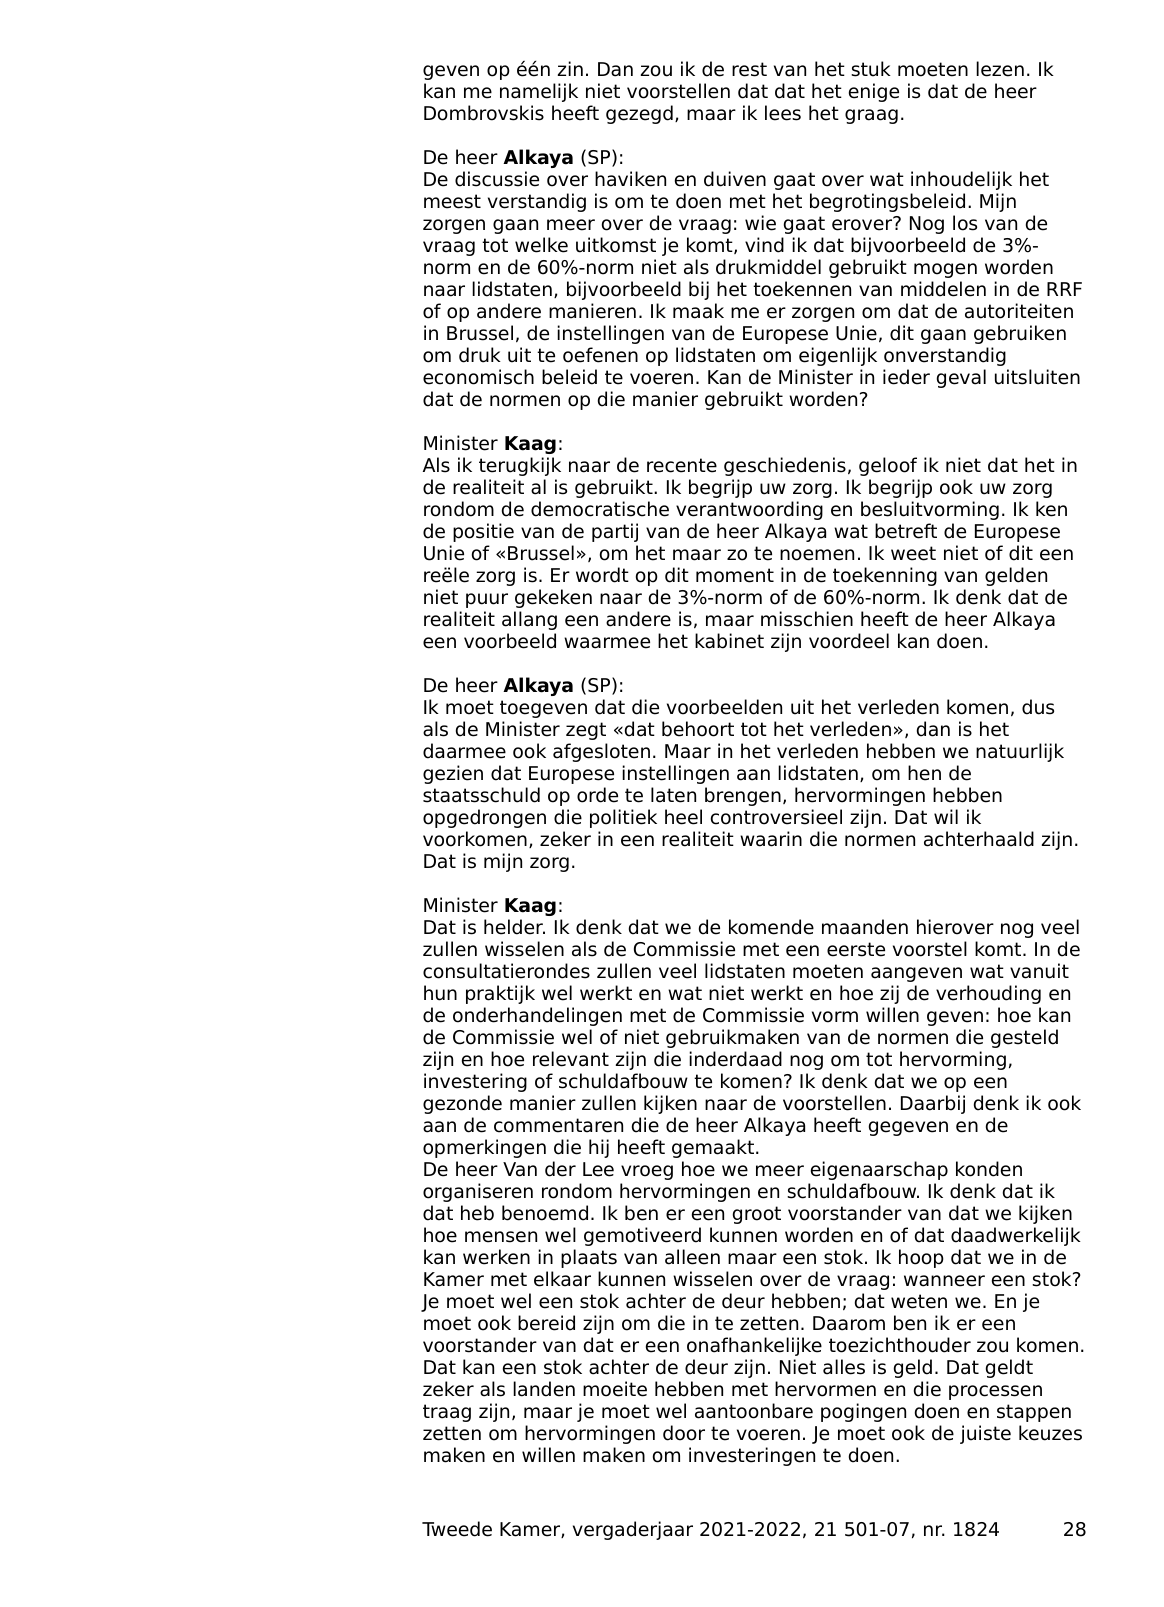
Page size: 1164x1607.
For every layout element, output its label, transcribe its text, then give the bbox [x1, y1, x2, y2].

text Als ik terugkijk naar de recente geschiedenis, geloof ik niet dat het in de realiteit al is gebruikt. Ik begrijp uw zorg. Ik begrijp ook uw zorg rondom de democratische verantwoording en besluitvorming. Ik ken de positie van de partij van de heer Alkaya wat betreft de Europese Unie of «Brussel», om het maar zo te noemen. Ik weet niet of dit een reële zorg is. Er wordt op dit moment in de toekenning van gelden niet puur gekeken naar de 3%-norm of de 60%-norm. Ik denk dat de realiteit allang een andere is, maar misschien heeft de heer Alkaya een voorbeeld waarmee het kabinet zijn voordeel kan doen. [422, 455, 1087, 653]
text De heer Alkaya (SP): [422, 147, 1087, 169]
text Minister Kaag: [422, 895, 1087, 917]
text Dat is helder. Ik denk dat we de komende maanden hierover nog veel zullen wisselen als de Commissie met een eerste voorstel komt. In de consultatierondes zullen veel lidstaten moeten aangeven wat vanuit hun praktijk wel werkt en wat niet werkt en hoe zij de verhouding en de onderhandelingen met de Commissie vorm willen geven: hoe kan de Commissie wel of niet gebruikmaken van de normen die gesteld zijn en hoe relevant zijn die inderdaad nog om tot hervorming, investering of schuldafbouw te komen? Ik denk dat we op een gezonde manier zullen kijken naar de voorstellen. Daarbij denk ik ook aan de commentaren die de heer Alkaya heeft gegeven en de opmerkingen die hij heeft gemaakt. [422, 917, 1087, 1159]
text geven op één zin. Dan zou ik de rest van het stuk moeten lezen. Ik kan me namelijk niet voorstellen dat dat het enige is dat de heer Dombrovskis heeft gezegd, maar ik lees het graag. [422, 59, 1087, 125]
text De heer Alkaya (SP): [422, 675, 1087, 697]
text Minister Kaag: [422, 433, 1087, 455]
text De heer Van der Lee vroeg hoe we meer eigenaarschap konden organiseren rondom hervormingen en schuldafbouw. Ik denk dat ik dat heb benoemd. Ik ben er een groot voorstander van dat we kijken hoe mensen wel gemotiveerd kunnen worden en of dat daadwerkelijk kan werken in plaats van alleen maar een stok. Ik hoop dat we in de Kamer met elkaar kunnen wisselen over de vraag: wanneer een stok? Je moet wel een stok achter de deur hebben; dat weten we. En je moet ook bereid zijn om die in te zetten. Daarom ben ik er een voorstander van dat er een onafhankelijke toezichthouder zou komen. Dat kan een stok achter de deur zijn. Niet alles is geld. Dat geldt zeker als landen moeite hebben met hervormen en die processen traag zijn, maar je moet wel aantoonbare pogingen doen en stappen zetten om hervormingen door te voeren. Je moet ook de juiste keuzes maken en willen maken om investeringen te doen. [422, 1159, 1087, 1467]
text Ik moet toegeven dat die voorbeelden uit het verleden komen, dus als de Minister zegt «dat behoort tot het verleden», dan is het daarmee ook afgesloten. Maar in het verleden hebben we natuurlijk gezien dat Europese instellingen aan lidstaten, om hen de staatsschuld op orde te laten brengen, hervormingen hebben opgedrongen die politiek heel controversieel zijn. Dat wil ik voorkomen, zeker in een realiteit waarin die normen achterhaald zijn. Dat is mijn zorg. [422, 697, 1087, 873]
text De discussie over haviken en duiven gaat over wat inhoudelijk het meest verstandig is om te doen met het begrotingsbeleid. Mijn zorgen gaan meer over de vraag: wie gaat erover? Nog los van de vraag tot welke uitkomst je komt, vind ik dat bijvoorbeeld de 3%-norm en de 60%-norm niet als drukmiddel gebruikt mogen worden naar lidstaten, bijvoorbeeld bij het toekennen van middelen in de RRF of op andere manieren. Ik maak me er zorgen om dat de autoriteiten in Brussel, de instellingen van de Europese Unie, dit gaan gebruiken om druk uit te oefenen op lidstaten om eigenlijk onverstandig economisch beleid te voeren. Kan de Minister in ieder geval uitsluiten dat de normen op die manier gebruikt worden? [422, 169, 1087, 411]
